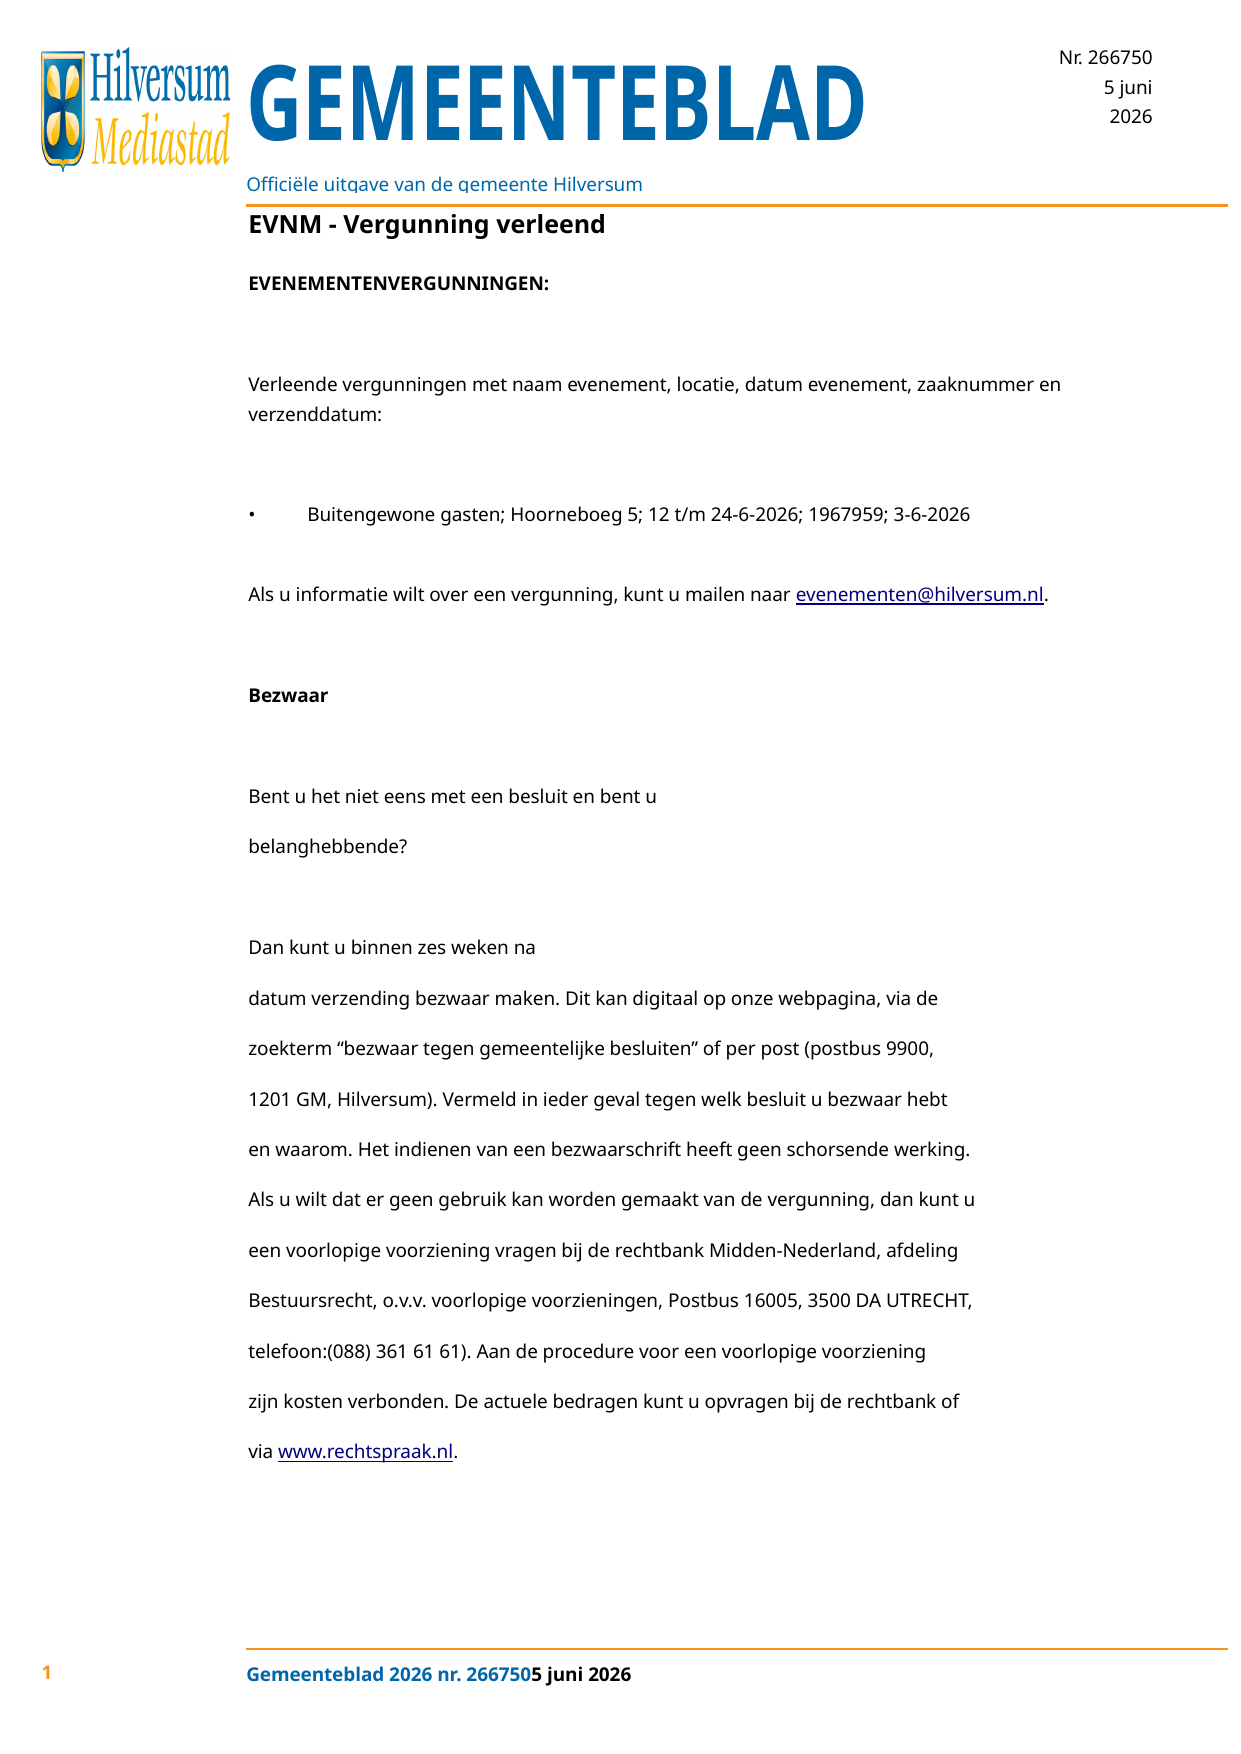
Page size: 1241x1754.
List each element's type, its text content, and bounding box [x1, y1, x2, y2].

text belanghebbende? [248, 834, 1152, 859]
text Als u wilt dat er geen gebruik kan worden gemaakt van de vergunning, dan kunt u [248, 1187, 1152, 1212]
text telefoon:(088) 361 61 61). Aan de procedure voor een voorlopige voorziening [248, 1338, 1152, 1363]
text Bezwaar [248, 682, 1152, 708]
list Buitengewone gasten; Hoorneboeg 5; 12 t/m 24-6-2026; 1967959; 3-6-2026 [248, 502, 1152, 527]
text zijn kosten verbonden. De actuele bedragen kunt u opvragen bij de rechtbank of [248, 1388, 1152, 1414]
picture [41, 47, 231, 172]
text Bestuursrecht, o.v.v. voorlopige voorzieningen, Postbus 16005, 3500 DA UTRECHT, [248, 1287, 1152, 1313]
text via www.rechtspraak.nl. [248, 1439, 1152, 1464]
text en waarom. Het indienen van een bezwaarschrift heeft geen schorsende werking. [248, 1136, 1152, 1162]
text Bent u het niet eens met een besluit en bent u [248, 783, 1152, 809]
text EVENEMENTENVERGUNNINGEN: [248, 270, 1152, 296]
text Verleende vergunningen met naam evenement, locatie, datum evenement, zaaknummer en verzenddatum: [248, 371, 1152, 426]
text EVNM - Vergunning verleend [248, 207, 1152, 241]
text Dan kunt u binnen zes weken na [248, 934, 1152, 960]
text 1201 GM, Hilversum). Vermeld in ieder geval tegen welk besluit u bezwaar hebt [248, 1086, 1152, 1111]
text datum verzending bezwaar maken. Dit kan digitaal op onze webpagina, via de [248, 985, 1152, 1011]
text een voorlopige voorziening vragen bij de rechtbank Midden-Nederland, afdeling [248, 1237, 1152, 1263]
text Als u informatie wilt over een vergunning, kunt u mailen naar evenementen@hilversum.nl. [248, 582, 1152, 607]
text zoekterm “bezwaar tegen gemeentelijke besluiten” of per post (postbus 9900, [248, 1035, 1152, 1061]
